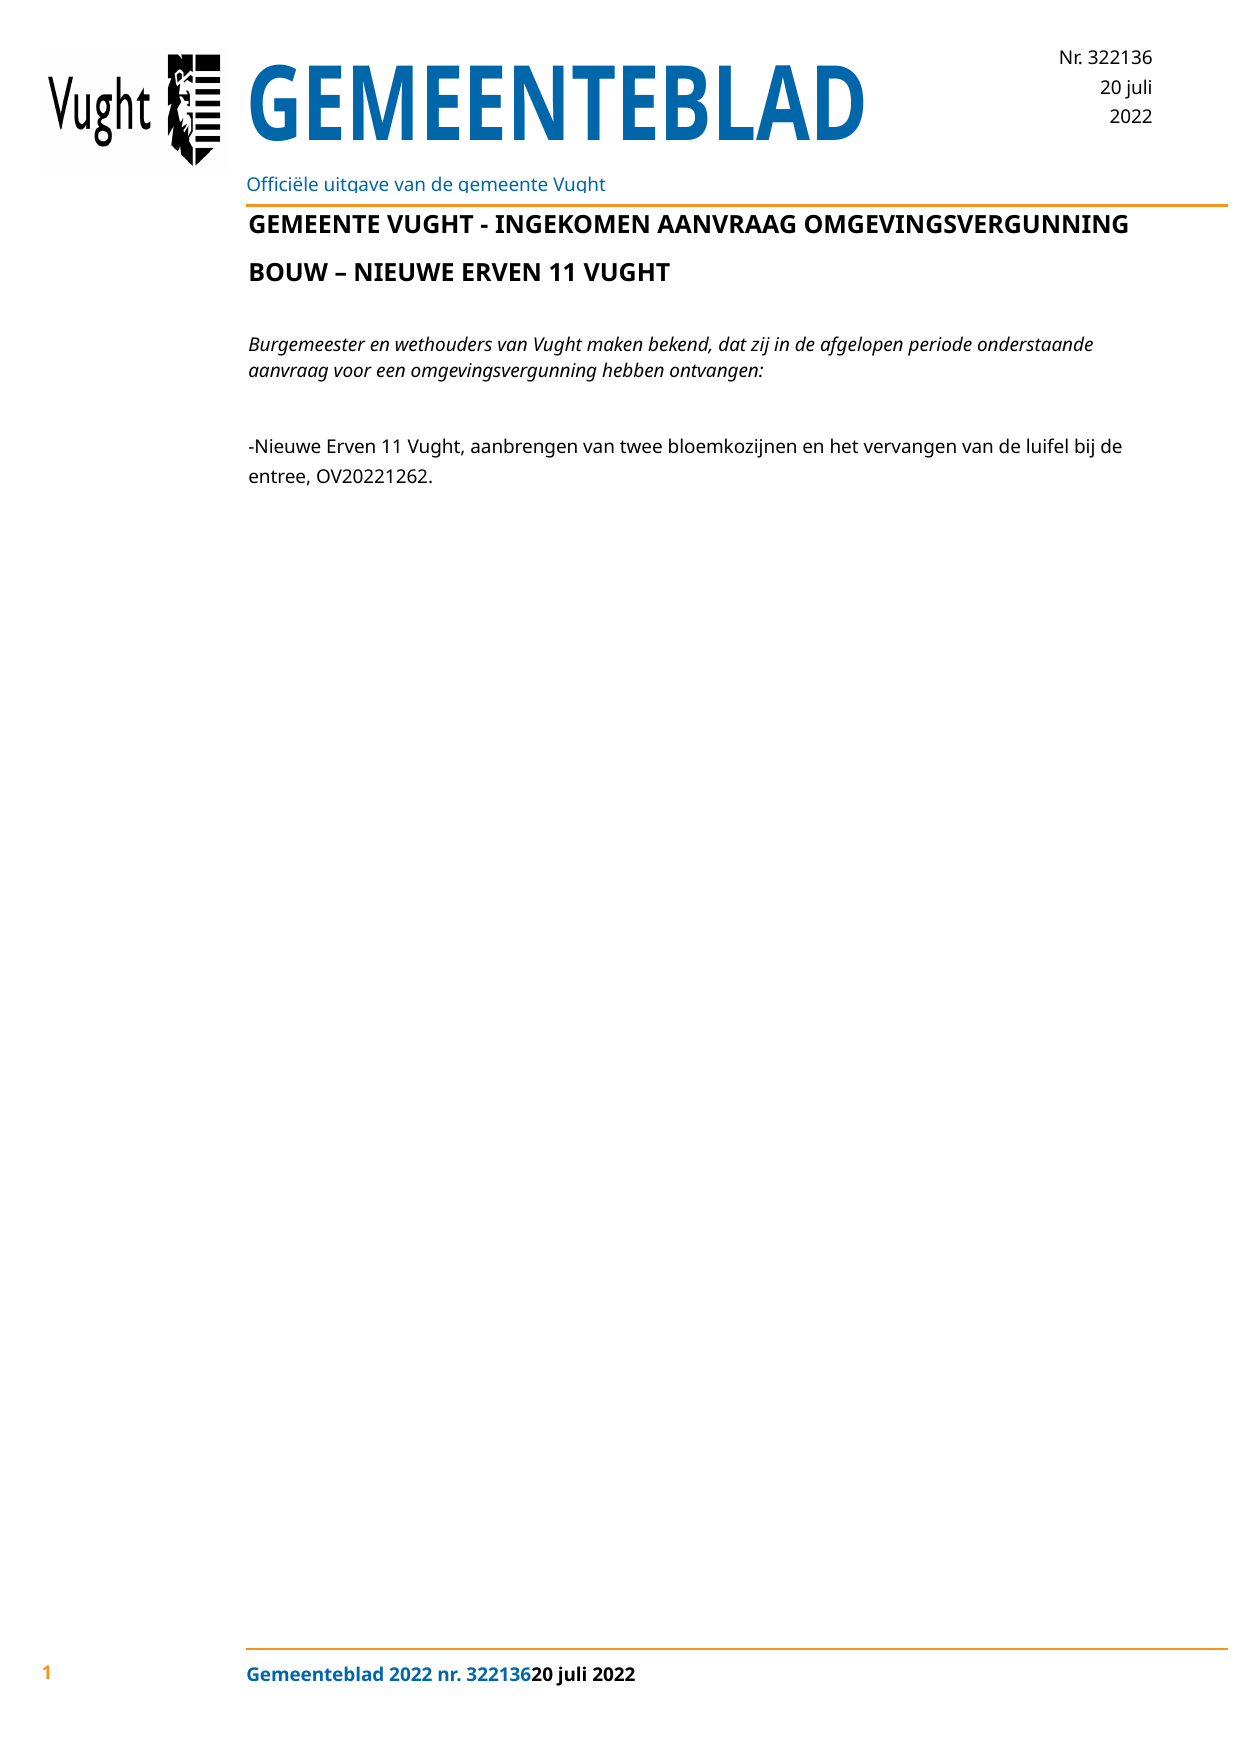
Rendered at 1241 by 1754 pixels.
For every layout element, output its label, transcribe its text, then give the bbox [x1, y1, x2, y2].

text GEMEENTE VUGHT - INGEKOMEN AANVRAAG OMGEVINGSVERGUNNING BOUW – NIEUWE ERVEN 11 VUGHT [248, 207, 1152, 288]
picture [41, 47, 231, 172]
text Burgemeester en wethouders van Vught maken bekend, dat zij in de afgelopen periode onderstaande aanvraag voor een omgevingsvergunning hebben ontvangen: [248, 331, 1152, 383]
text -Nieuwe Erven 11 Vught, aanbrengen van twee bloemkozijnen en het vervangen van de luifel bij de entree, OV20221262. [248, 433, 1152, 489]
